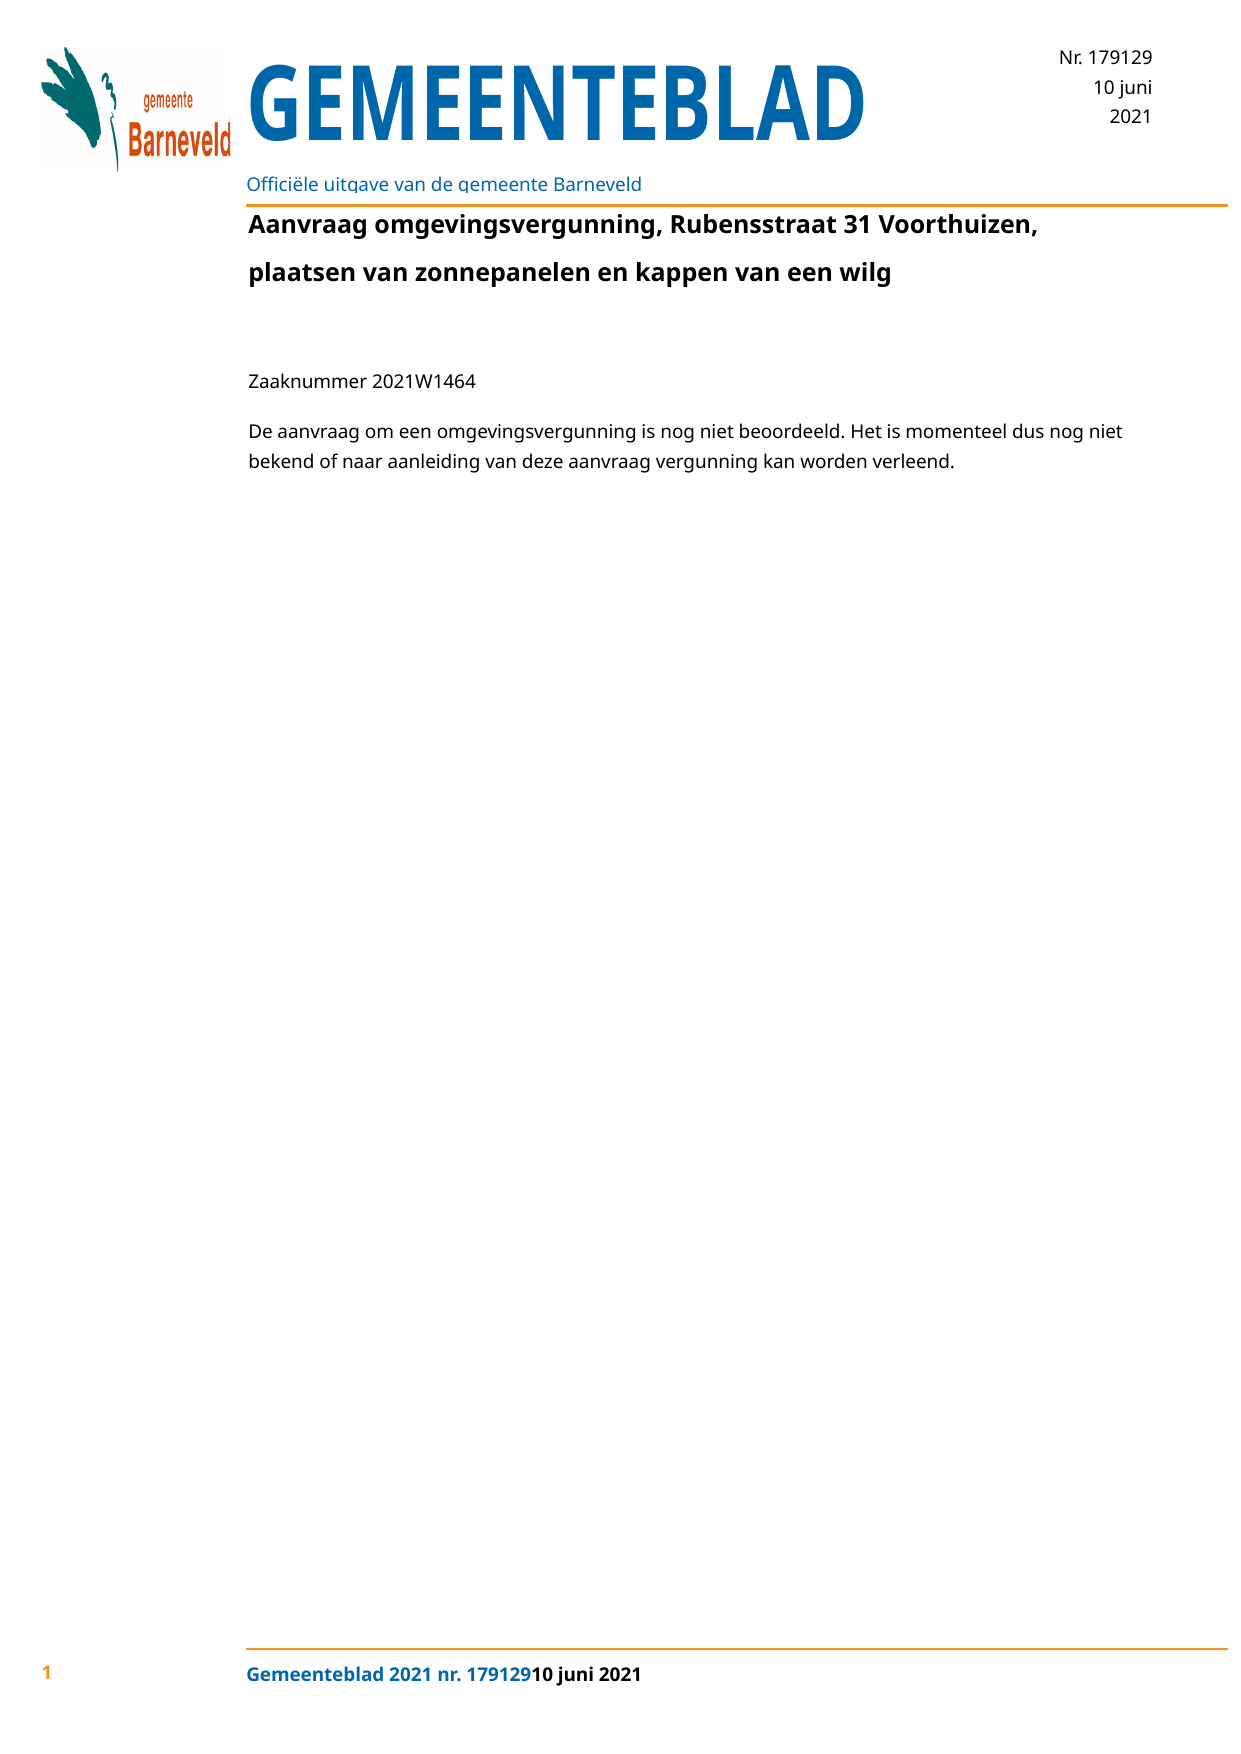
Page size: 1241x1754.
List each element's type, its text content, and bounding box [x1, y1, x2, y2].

text Zaaknummer 2021W1464 [248, 368, 1152, 394]
text Aanvraag omgevingsvergunning, Rubensstraat 31 Voorthuizen, plaatsen van zonnepanelen en kappen van een wilg [248, 207, 1152, 288]
picture [41, 47, 231, 172]
text De aanvraag om een omgevingsvergunning is nog niet beoordeeld. Het is momenteel dus nog niet bekend of naar aanleiding van deze aanvraag vergunning kan worden verleend. [248, 419, 1152, 474]
